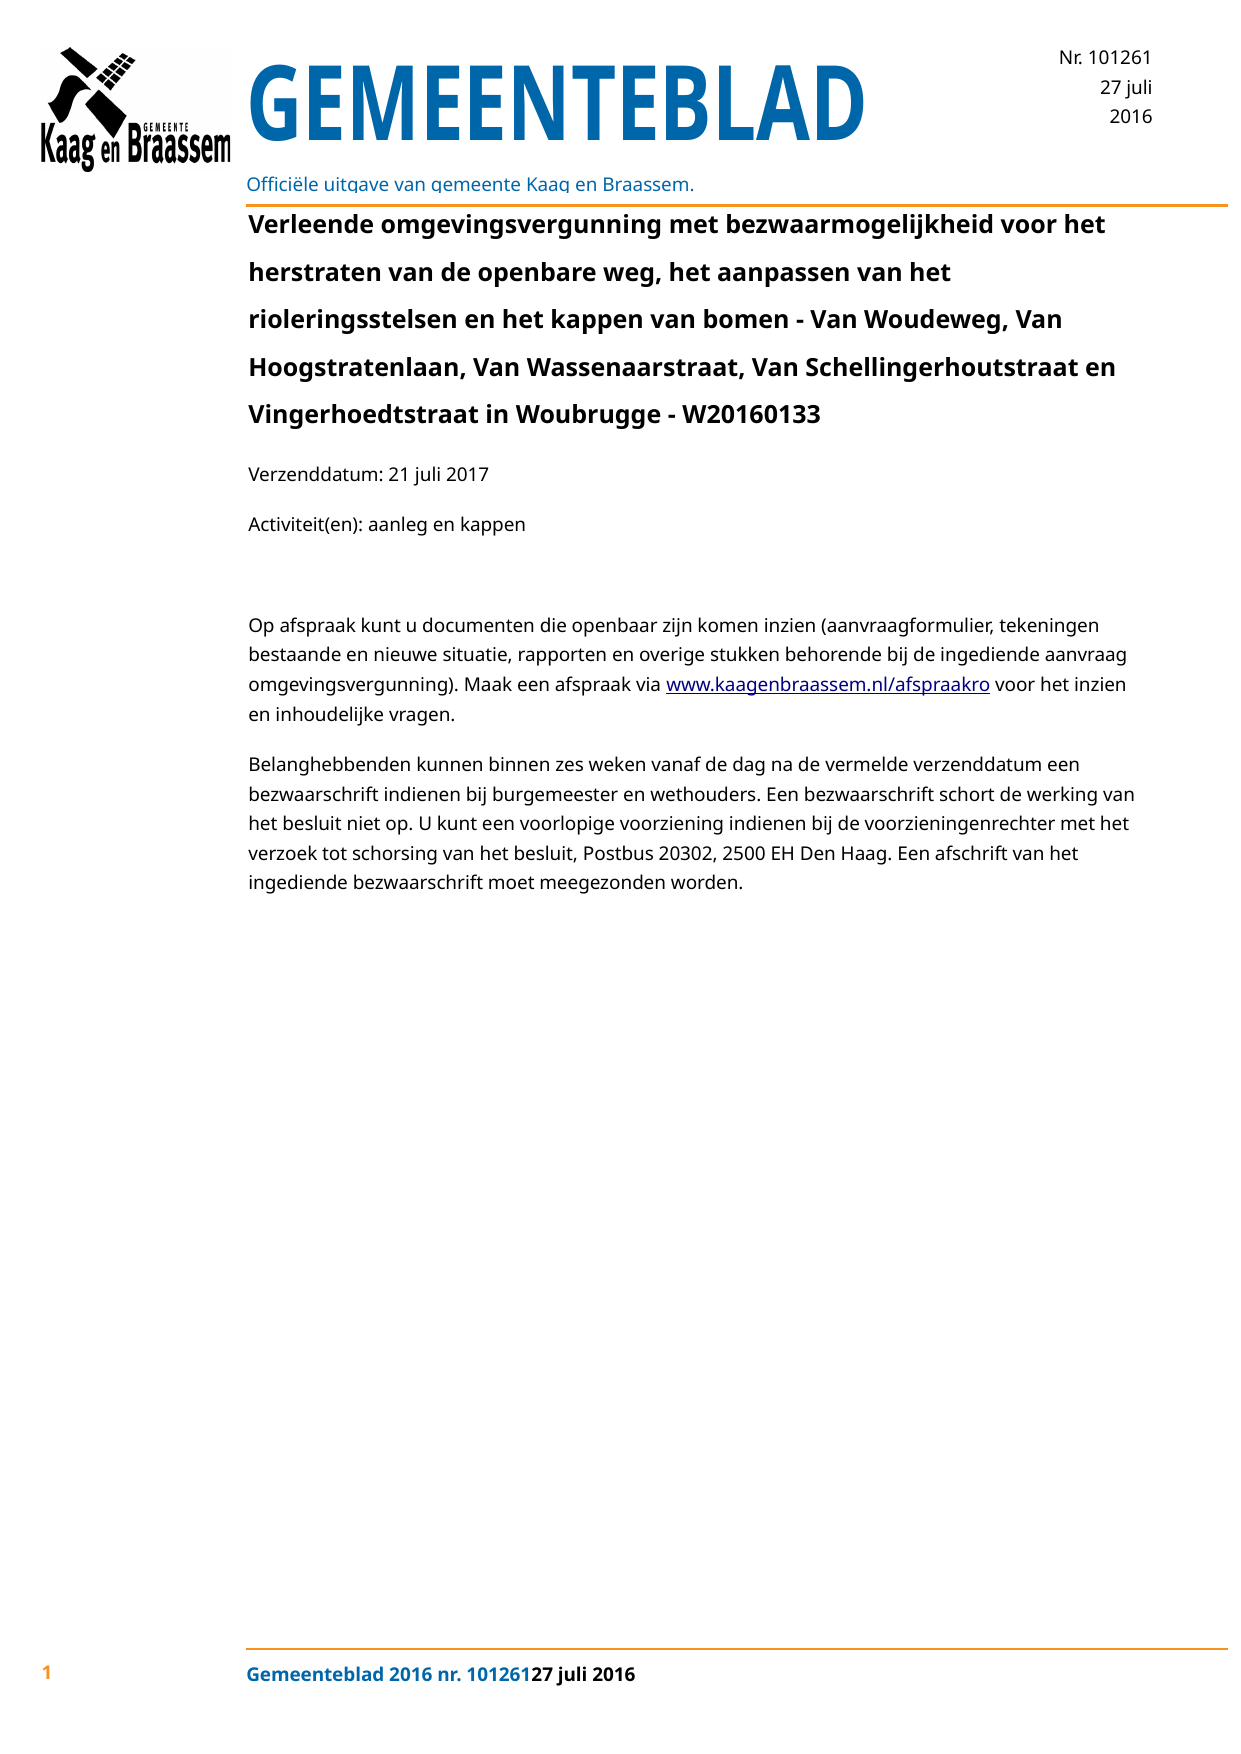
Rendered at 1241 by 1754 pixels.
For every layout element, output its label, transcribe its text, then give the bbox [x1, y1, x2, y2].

text Op afspraak kunt u documenten die openbaar zijn komen inzien (aanvraagformulier, tekeningen bestaande en nieuwe situatie, rapporten en overige stukken behorende bij de ingediende aanvraag omgevingsvergunning). Maak een afspraak via www.kaagenbraassem.nl/afspraakro voor het inzien en inhoudelijke vragen. [248, 612, 1152, 726]
text Verleende omgevingsvergunning met bezwaarmogelijkheid voor het herstraten van de openbare weg, het aanpassen van het rioleringsstelsen en het kappen van bomen - Van Woudeweg, Van Hoogstratenlaan, Van Wassenaarstraat, Van Schellingerhoutstraat en Vingerhoedtstraat in Woubrugge - W20160133 [248, 207, 1152, 431]
text Belanghebbenden kunnen binnen zes weken vanaf de dag na de vermelde verzenddatum een bezwaarschrift indienen bij burgemeester en wethouders. Een bezwaarschrift schort de werking van het besluit niet op. U kunt een voorlopige voorziening indienen bij de voorzieningenrechter met het verzoek tot schorsing van het besluit, Postbus 20302, 2500 EH Den Haag. Een afschrift van het ingediende bezwaarschrift moet meegezonden worden. [248, 751, 1152, 895]
text Verzenddatum: 21 juli 2017 [248, 461, 1152, 486]
text Activiteit(en): aanleg en kappen [248, 511, 1152, 537]
picture [41, 47, 231, 172]
